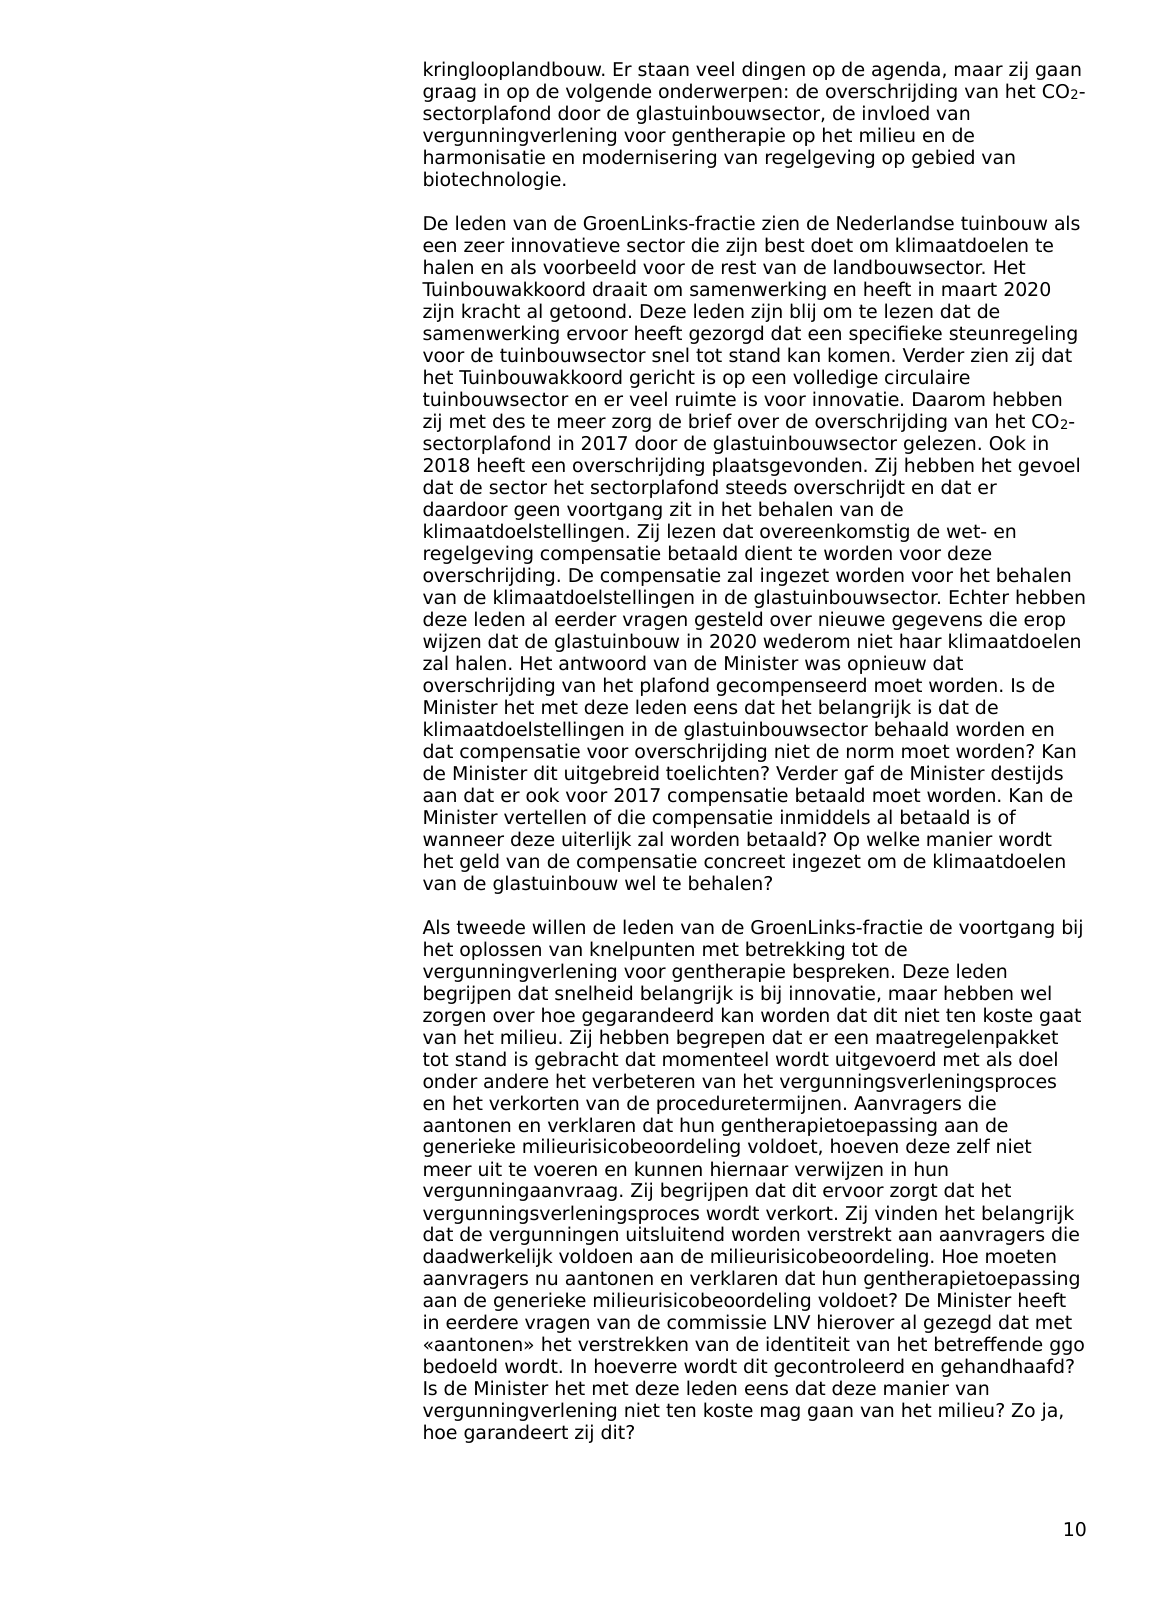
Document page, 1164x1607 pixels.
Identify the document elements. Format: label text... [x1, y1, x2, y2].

text Als tweede willen de leden van de GroenLinks-fractie de voortgang bij het oplossen van knelpunten met betrekking tot de vergunningverlening voor gentherapie bespreken. Deze leden begrijpen dat snelheid belangrijk is bij innovatie, maar hebben wel zorgen over hoe gegarandeerd kan worden dat dit niet ten koste gaat van het milieu. Zij hebben begrepen dat er een maatregelenpakket tot stand is gebracht dat momenteel wordt uitgevoerd met als doel onder andere het verbeteren van het vergunningsverleningsproces en het verkorten van de proceduretermijnen. Aanvragers die aantonen en verklaren dat hun gentherapietoepassing aan de generieke milieurisicobeoordeling voldoet, hoeven deze zelf niet meer uit te voeren en kunnen hiernaar verwijzen in hun vergunningaanvraag. Zij begrijpen dat dit ervoor zorgt dat het vergunningsverleningsproces wordt verkort. Zij vinden het belangrijk dat de vergunningen uitsluitend worden verstrekt aan aanvragers die daadwerkelijk voldoen aan de milieurisicobeoordeling. Hoe moeten aanvragers nu aantonen en verklaren dat hun gentherapietoepassing aan de generieke milieurisicobeoordeling voldoet? De Minister heeft in eerdere vragen van de commissie LNV hierover al gezegd dat met «aantonen» het verstrekken van de identiteit van het betreffende ggo bedoeld wordt. In hoeverre wordt dit gecontroleerd en gehandhaafd? Is de Minister het met deze leden eens dat deze manier van vergunningverlening niet ten koste mag gaan van het milieu? Zo ja, hoe garandeert zij dit? [422, 917, 1087, 1444]
text De leden van de GroenLinks-fractie zien de Nederlandse tuinbouw als een zeer innovatieve sector die zijn best doet om klimaatdoelen te halen en als voorbeeld voor de rest van de landbouwsector. Het Tuinbouwakkoord draait om samenwerking en heeft in maart 2020 zijn kracht al getoond. Deze leden zijn blij om te lezen dat de samenwerking ervoor heeft gezorgd dat een specifieke steunregeling voor de tuinbouwsector snel tot stand kan komen. Verder zien zij dat het Tuinbouwakkoord gericht is op een volledige circulaire tuinbouwsector en er veel ruimte is voor innovatie. Daarom hebben zij met des te meer zorg de brief over de overschrijding van het CO2-sectorplafond in 2017 door de glastuinbouwsector gelezen. Ook in 2018 heeft een overschrijding plaatsgevonden. Zij hebben het gevoel dat de sector het sectorplafond steeds overschrijdt en dat er daardoor geen voortgang zit in het behalen van de klimaatdoelstellingen. Zij lezen dat overeenkomstig de wet- en regelgeving compensatie betaald dient te worden voor deze overschrijding. De compensatie zal ingezet worden voor het behalen van de klimaatdoelstellingen in de glastuinbouwsector. Echter hebben deze leden al eerder vragen gesteld over nieuwe gegevens die erop wijzen dat de glastuinbouw in 2020 wederom niet haar klimaatdoelen zal halen. Het antwoord van de Minister was opnieuw dat overschrijding van het plafond gecompenseerd moet worden. Is de Minister het met deze leden eens dat het belangrijk is dat de klimaatdoelstellingen in de glastuinbouwsector behaald worden en dat compensatie voor overschrijding niet de norm moet worden? Kan de Minister dit uitgebreid toelichten? Verder gaf de Minister destijds aan dat er ook voor 2017 compensatie betaald moet worden. Kan de Minister vertellen of die compensatie inmiddels al betaald is of wanneer deze uiterlijk zal worden betaald? Op welke manier wordt het geld van de compensatie concreet ingezet om de klimaatdoelen van de glastuinbouw wel te behalen? [422, 213, 1087, 894]
text kringlooplandbouw. Er staan veel dingen op de agenda, maar zij gaan graag in op de volgende onderwerpen: de overschrijding van het CO2-sectorplafond door de glastuinbouwsector, de invloed van vergunningverlening voor gentherapie op het milieu en de harmonisatie en modernisering van regelgeving op gebied van biotechnologie. [422, 59, 1087, 191]
